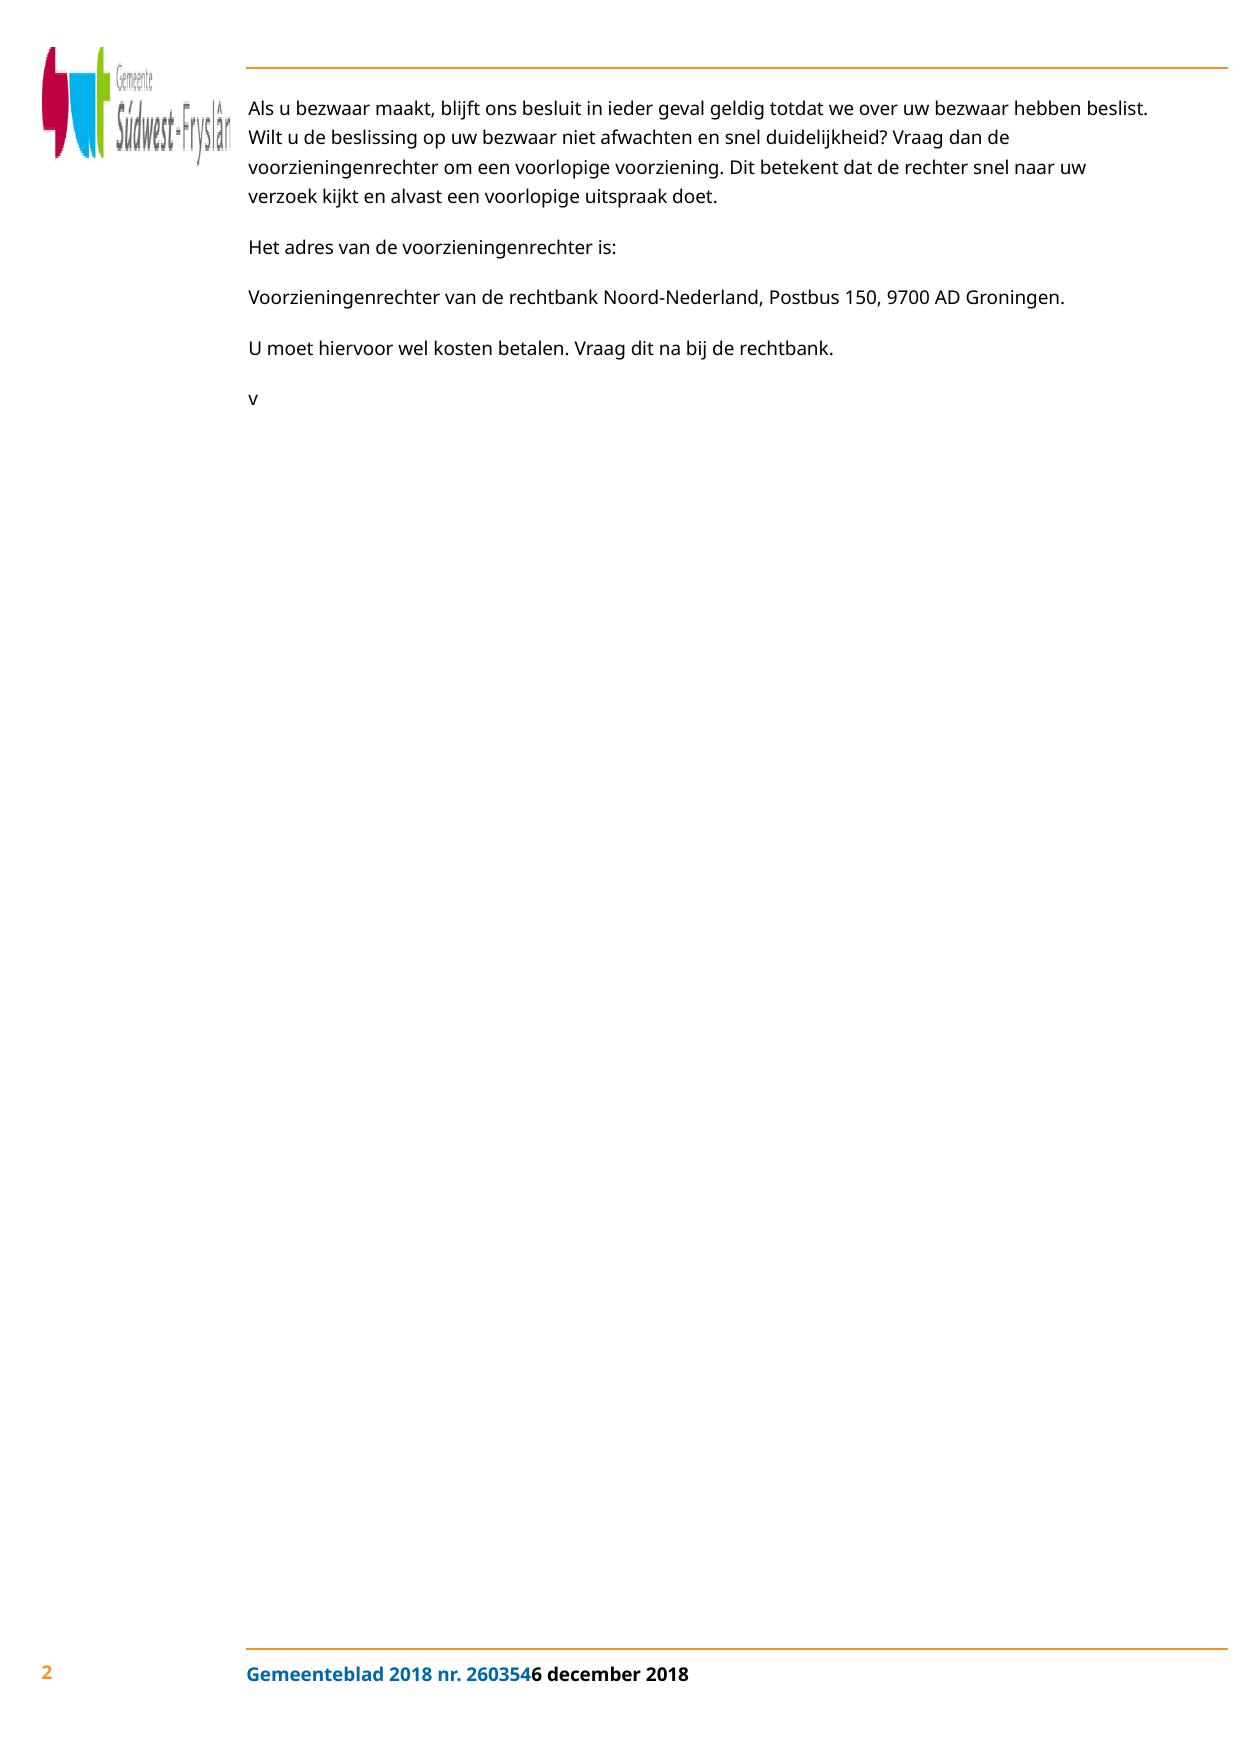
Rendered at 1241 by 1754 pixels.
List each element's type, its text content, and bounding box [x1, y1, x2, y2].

text v [248, 385, 1152, 411]
text U moet hiervoor wel kosten betalen. Vraag dit na bij de rechtbank. [248, 335, 1152, 361]
text Voorzieningenrechter van de rechtbank Noord-Nederland, Postbus 150, 9700 AD Groningen. [248, 284, 1152, 310]
text Als u bezwaar maakt, blijft ons besluit in ieder geval geldig totdat we over uw bezwaar hebben beslist. Wilt u de beslissing op uw bezwaar niet afwachten en snel duidelijkheid? Vraag dan de voorzieningenrechter om een voorlopige voorziening. Dit betekent dat de rechter snel naar uw verzoek kijkt en alvast een voorlopige uitspraak doet. [248, 95, 1152, 209]
text Het adres van de voorzieningenrechter is: [248, 234, 1152, 260]
picture [41, 47, 231, 172]
